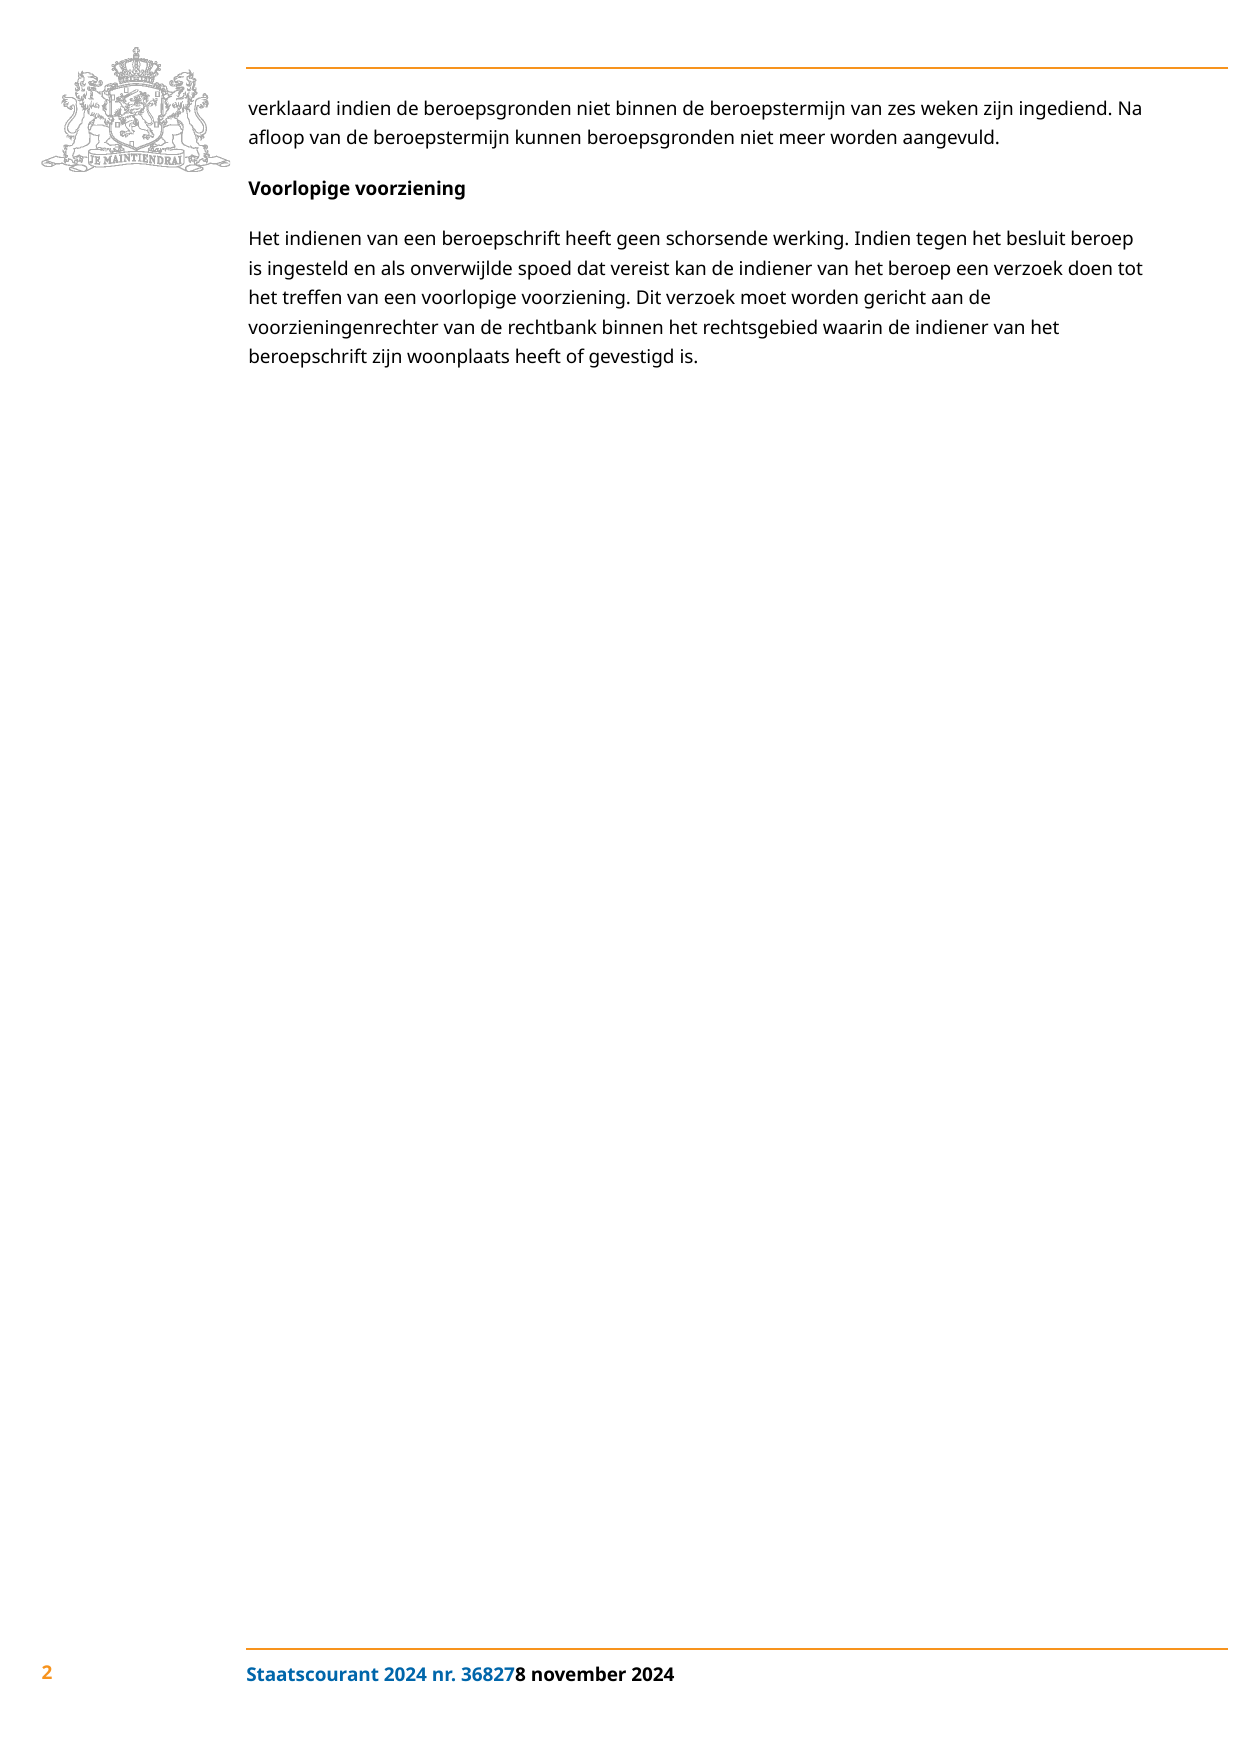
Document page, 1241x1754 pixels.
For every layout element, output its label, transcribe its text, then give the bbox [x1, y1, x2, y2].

text Het indienen van een beroepschrift heeft geen schorsende werking. Indien tegen het besluit beroep is ingesteld en als onverwijlde spoed dat vereist kan de indiener van het beroep een verzoek doen tot het treffen van een voorlopige voorziening. Dit verzoek moet worden gericht aan de voorzieningenrechter van de rechtbank binnen het rechtsgebied waarin de indiener van het beroepschrift zijn woonplaats heeft of gevestigd is. [248, 225, 1152, 369]
text Voorlopige voorziening [248, 175, 1152, 201]
text verklaard indien de beroepsgronden niet binnen de beroepstermijn van zes weken zijn ingediend. Na afloop van de beroepstermijn kunnen beroepsgronden niet meer worden aangevuld. [248, 95, 1152, 150]
picture [41, 47, 231, 172]
